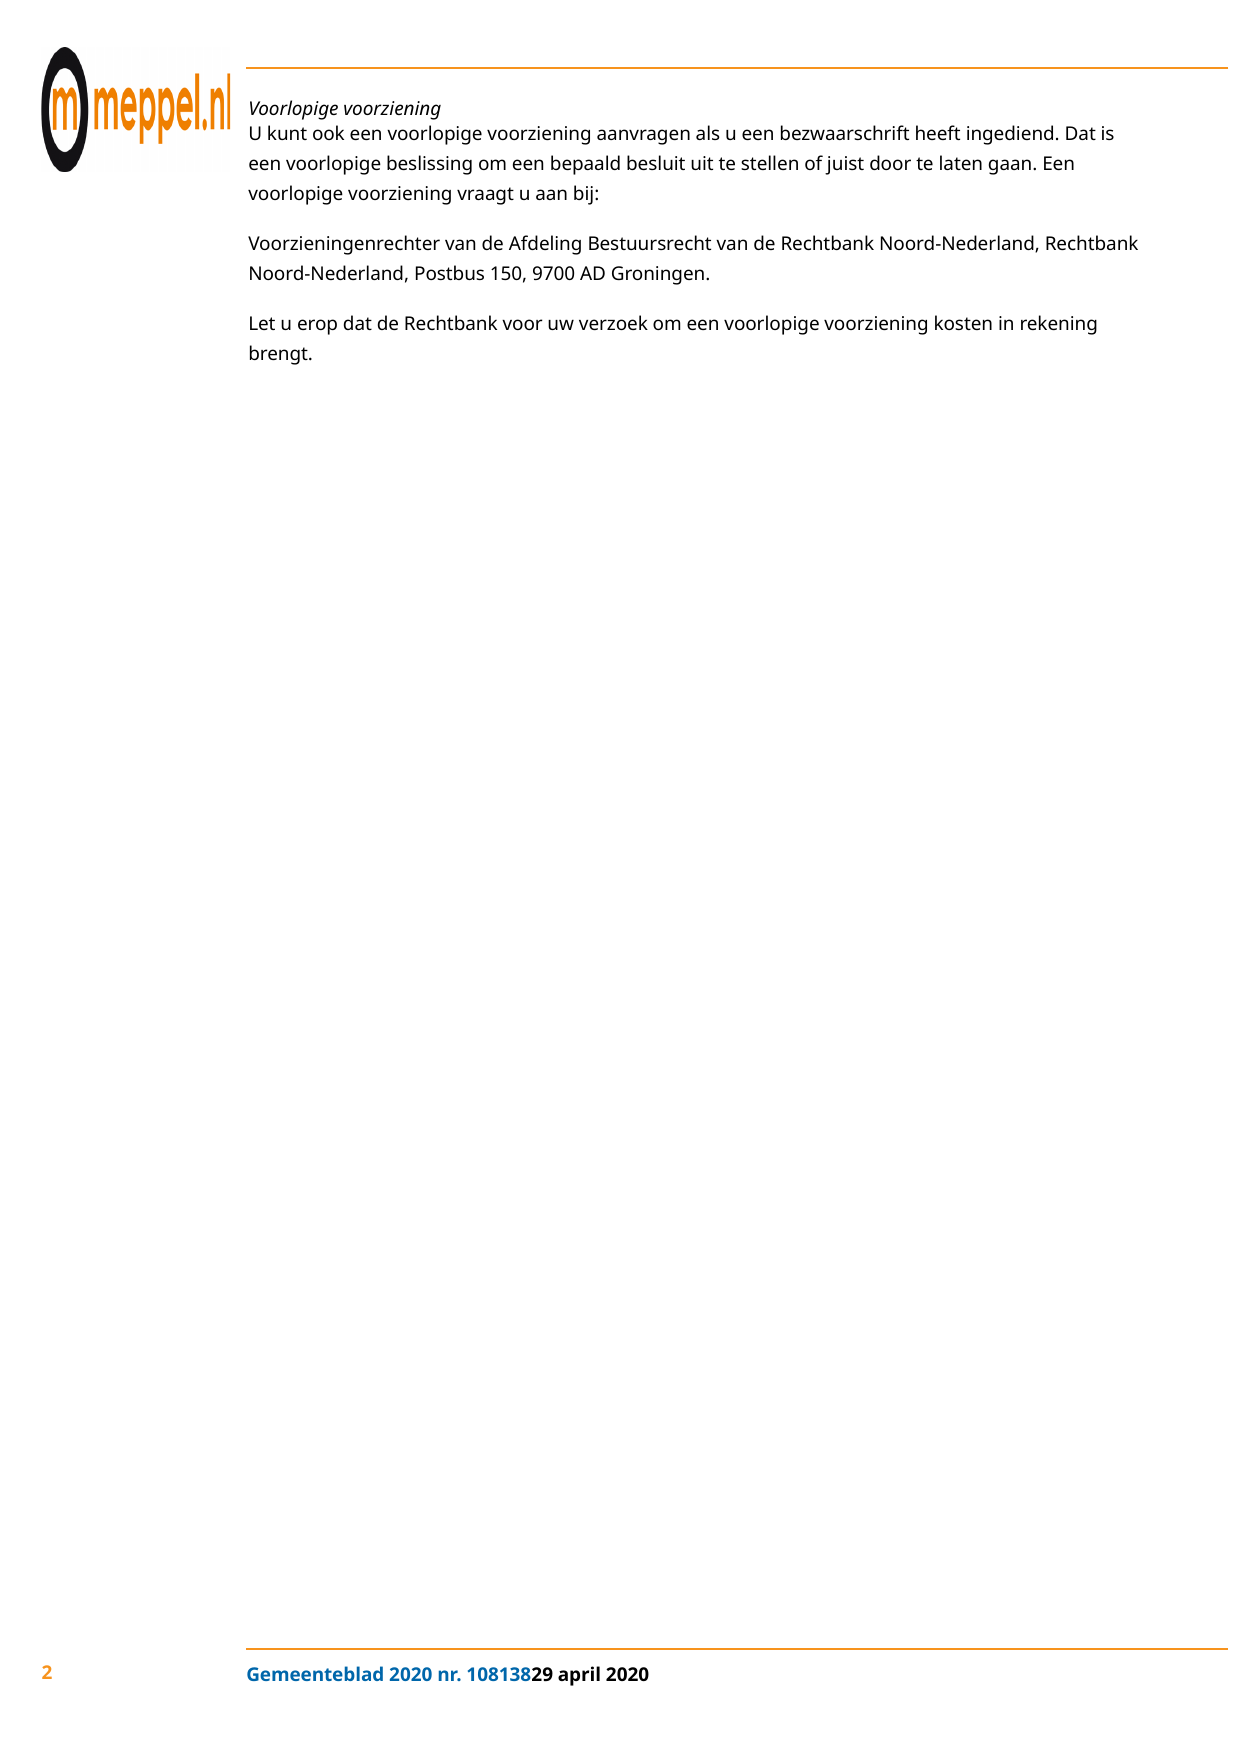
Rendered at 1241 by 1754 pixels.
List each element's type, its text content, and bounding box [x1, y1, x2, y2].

text Voorzieningenrechter van de Afdeling Bestuursrecht van de Rechtbank Noord-Nederland, Rechtbank Noord-Nederland, Postbus 150, 9700 AD Groningen. [248, 230, 1152, 285]
text U kunt ook een voorlopige voorziening aanvragen als u een bezwaarschrift heeft ingediend. Dat is een voorlopige beslissing om een bepaald besluit uit te stellen of juist door te laten gaan. Een voorlopige voorziening vraagt u aan bij: [248, 121, 1152, 205]
picture [41, 47, 231, 172]
text Let u erop dat de Rechtbank voor uw verzoek om een voorlopige voorziening kosten in rekening brengt. [248, 310, 1152, 365]
text Voorlopige voorziening [248, 95, 1152, 121]
